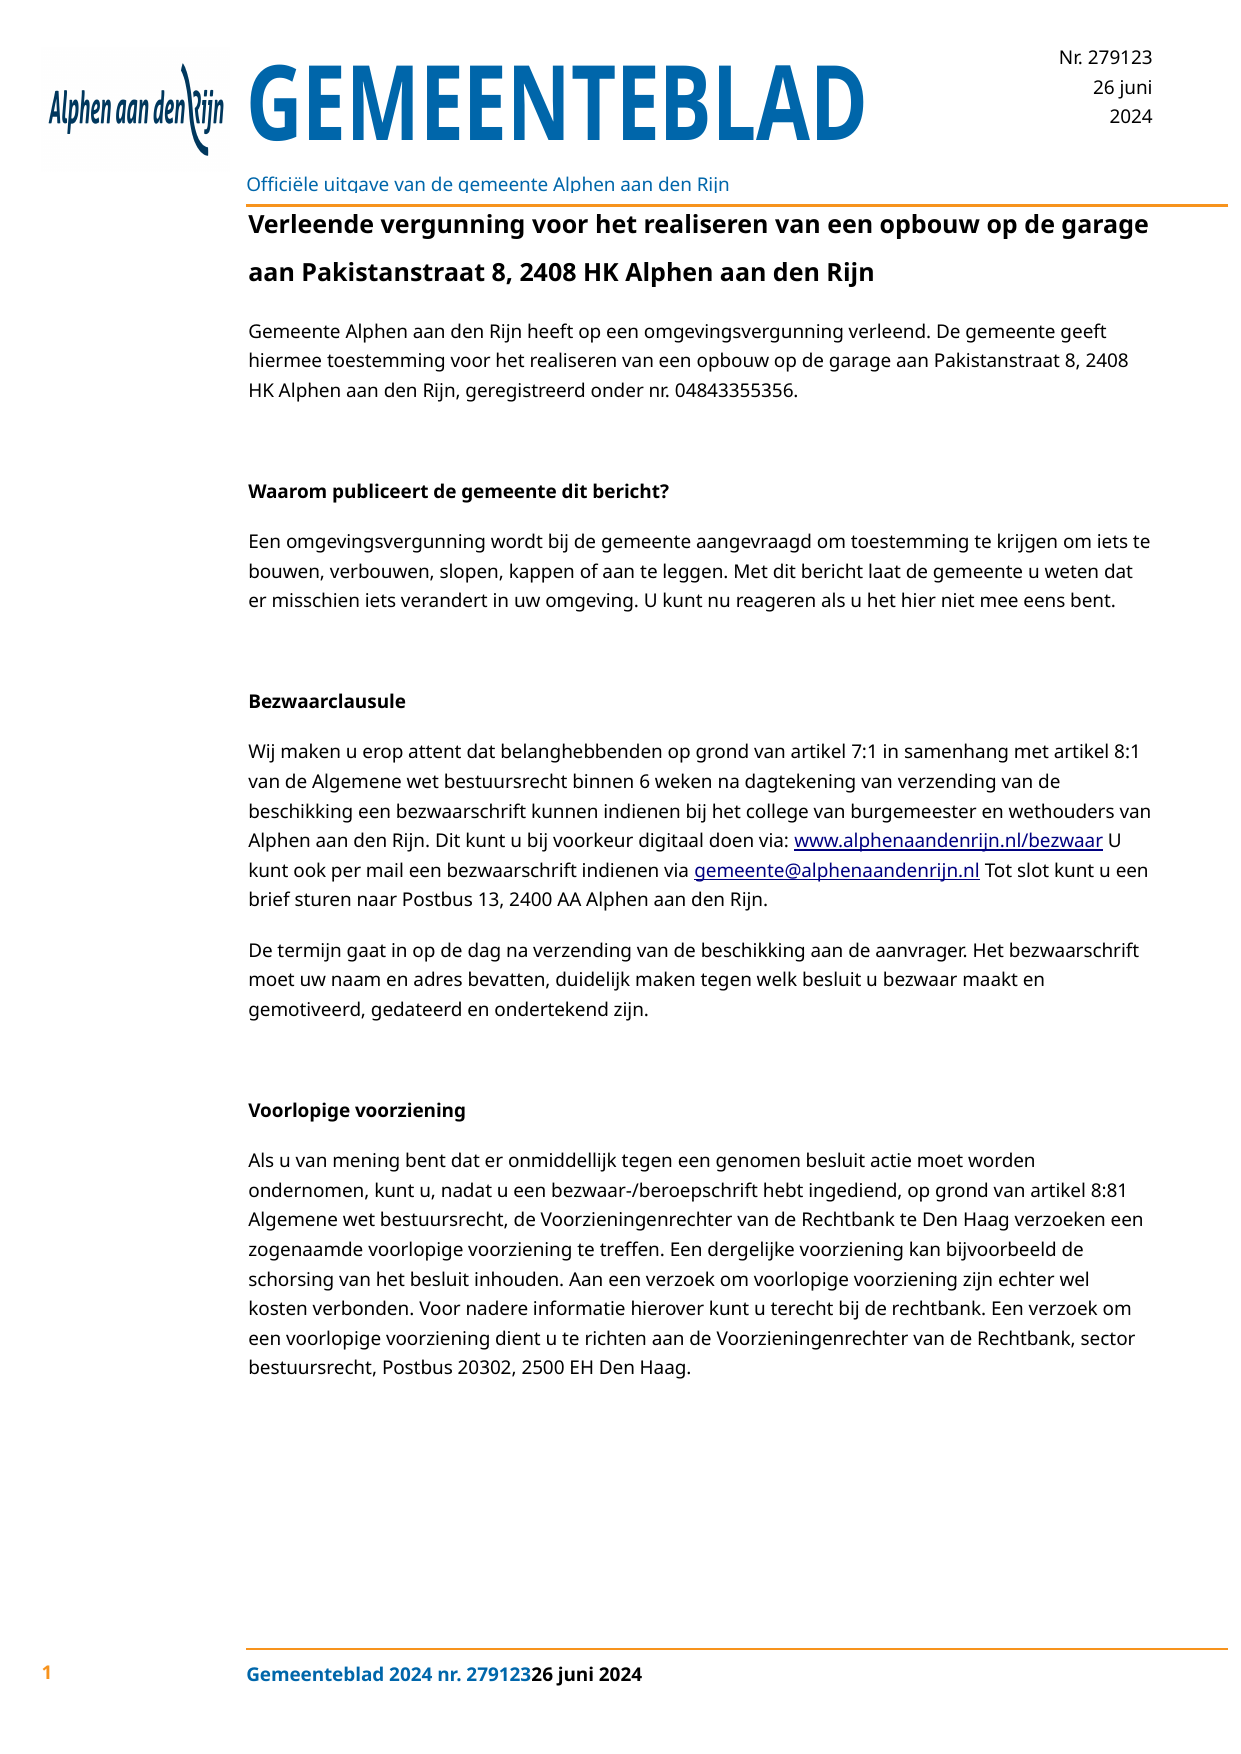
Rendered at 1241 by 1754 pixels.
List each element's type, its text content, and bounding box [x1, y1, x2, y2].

text Waarom publiceert de gemeente dit bericht? [248, 478, 1152, 504]
text De termijn gaat in op de dag na verzending van de beschikking aan de aanvrager. Het bezwaarschrift moet uw naam en adres bevatten, duidelijk maken tegen welk besluit u bezwaar maakt en gemotiveerd, gedateerd en ondertekend zijn. [248, 937, 1152, 1022]
text Een omgevingsvergunning wordt bij de gemeente aangevraagd om toestemming te krijgen om iets te bouwen, verbouwen, slopen, kappen of aan te leggen. Met dit bericht laat de gemeente u weten dat er misschien iets verandert in uw omgeving. U kunt nu reageren als u het hier niet mee eens bent. [248, 528, 1152, 613]
text Als u van mening bent dat er onmiddellijk tegen een genomen besluit actie moet worden ondernomen, kunt u, nadat u een bezwaar-/beroepschrift hebt ingediend, op grond van artikel 8:81 Algemene wet bestuursrecht, de Voorzieningenrechter van de Rechtbank te Den Haag verzoeken een zogenaamde voorlopige voorziening te treffen. Een dergelijke voorziening kan bijvoorbeeld de schorsing van het besluit inhouden. Aan een verzoek om voorlopige voorziening zijn echter wel kosten verbonden. Voor nadere informatie hierover kunt u terecht bij de rechtbank. Een verzoek om een voorlopige voorziening dient u te richten aan de Voorzieningenrechter van de Rechtbank, sector bestuursrecht, Postbus 20302, 2500 EH Den Haag. [248, 1147, 1152, 1380]
text Bezwaarclausule [248, 688, 1152, 714]
picture [41, 47, 231, 172]
text Wij maken u erop attent dat belanghebbenden op grond van artikel 7:1 in samenhang met artikel 8:1 van de Algemene wet bestuursrecht binnen 6 weken na dagtekening van verzending van de beschikking een bezwaarschrift kunnen indienen bij het college van burgemeester en wethouders van Alphen aan den Rijn. Dit kunt u bij voorkeur digitaal doen via: www.alphenaandenrijn.nl/bezwaar U kunt ook per mail een bezwaarschrift indienen via gemeente@alphenaandenrijn.nl Tot slot kunt u een brief sturen naar Postbus 13, 2400 AA Alphen aan den Rijn. [248, 739, 1152, 912]
text Gemeente Alphen aan den Rijn heeft op een omgevingsvergunning verleend. De gemeente geeft hiermee toestemming voor het realiseren van een opbouw op de garage aan Pakistanstraat 8, 2408 HK Alphen aan den Rijn, geregistreerd onder nr. 04843355356. [248, 318, 1152, 403]
text Verleende vergunning voor het realiseren van een opbouw op de garage aan Pakistanstraat 8, 2408 HK Alphen aan den Rijn [248, 207, 1152, 288]
text Voorlopige voorziening [248, 1097, 1152, 1123]
